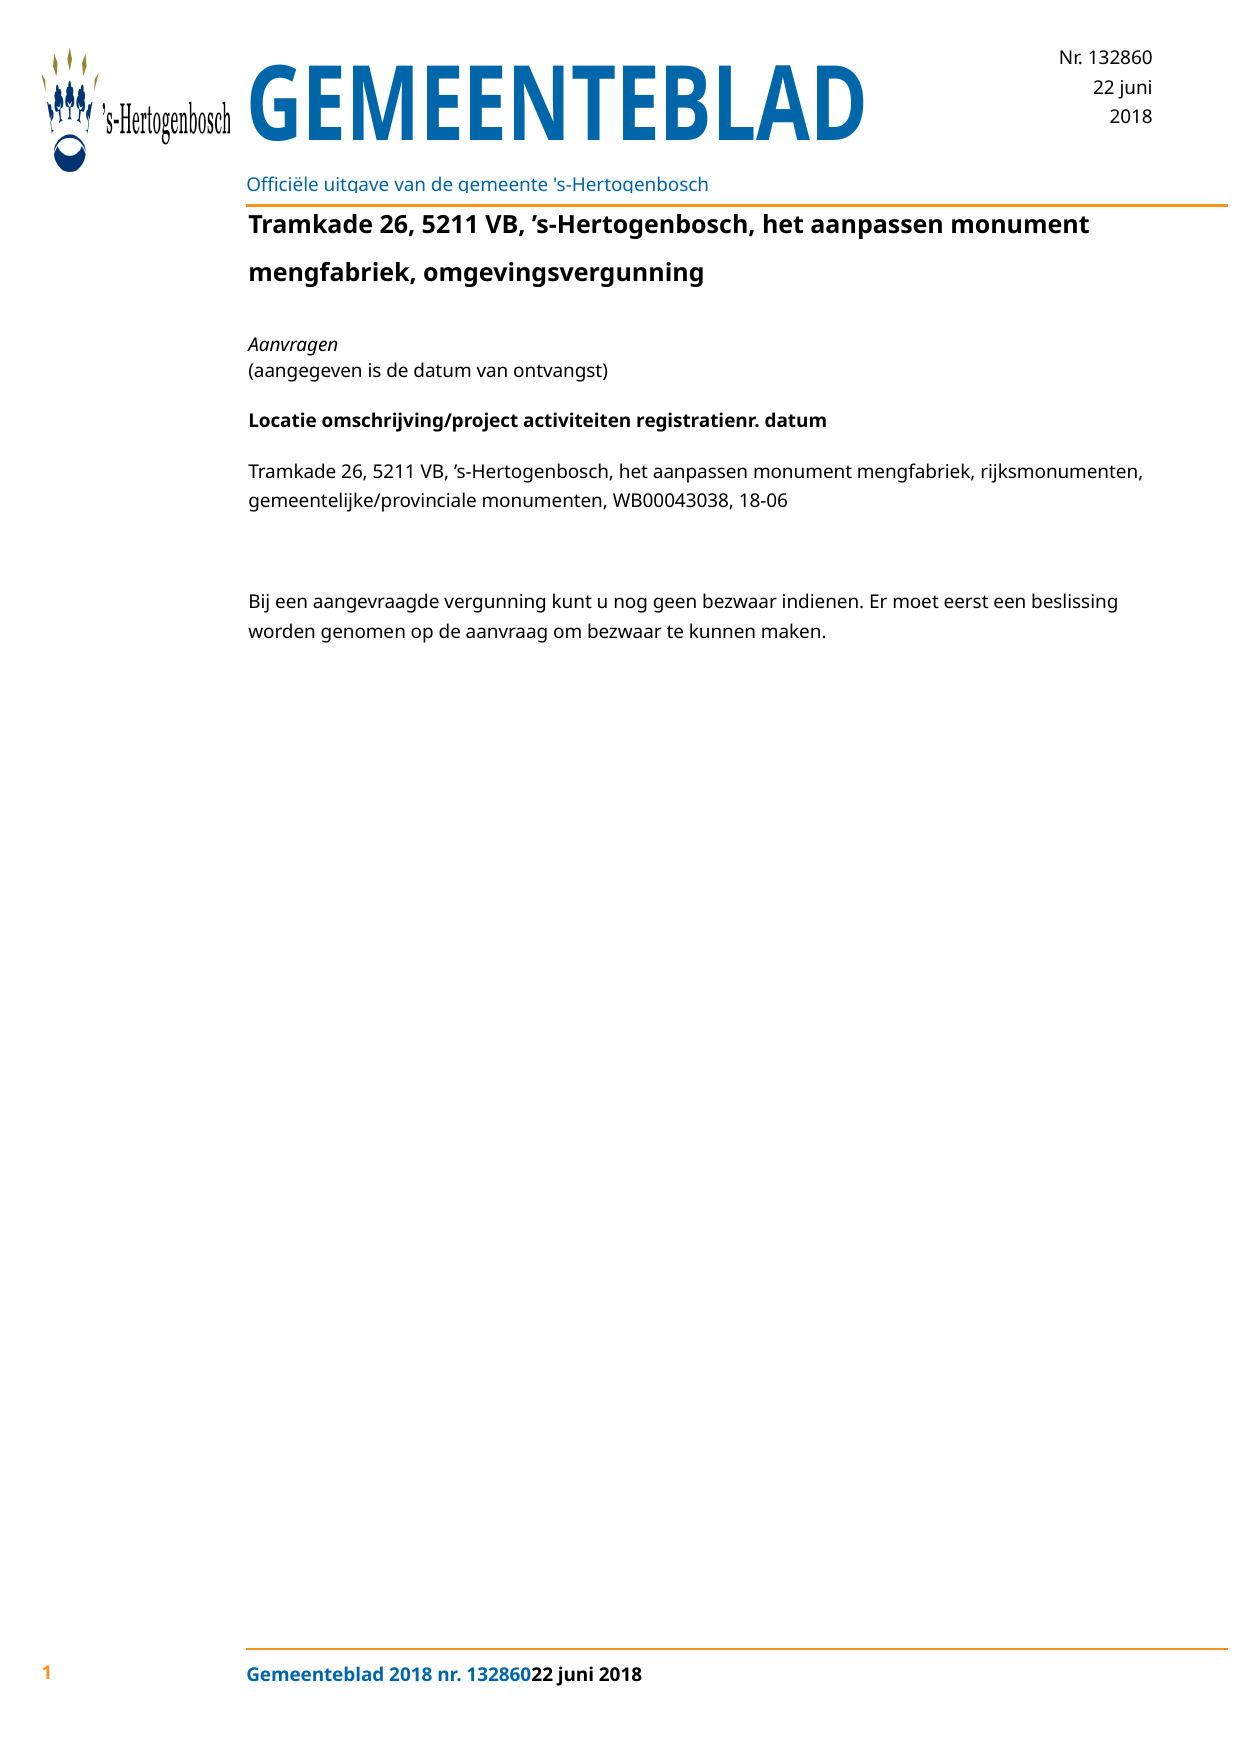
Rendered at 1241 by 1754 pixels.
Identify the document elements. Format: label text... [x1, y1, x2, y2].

text Locatie omschrijving/project activiteiten registratienr. datum [248, 408, 1152, 433]
text Bij een aangevraagde vergunning kunt u nog geen bezwaar indienen. Er moet eerst een beslissing worden genomen op de aanvraag om bezwaar te kunnen maken. [248, 588, 1152, 644]
text (aangegeven is de datum van ontvangst) [248, 357, 1152, 383]
picture [41, 47, 231, 172]
text Tramkade 26, 5211 VB, ’s-Hertogenbosch, het aanpassen monument mengfabriek, rijksmonumenten, gemeentelijke/provinciale monumenten, WB00043038, 18-06 [248, 458, 1152, 513]
text Aanvragen [248, 331, 1152, 357]
text Tramkade 26, 5211 VB, ’s-Hertogenbosch, het aanpassen monument mengfabriek, omgevingsvergunning [248, 207, 1152, 288]
